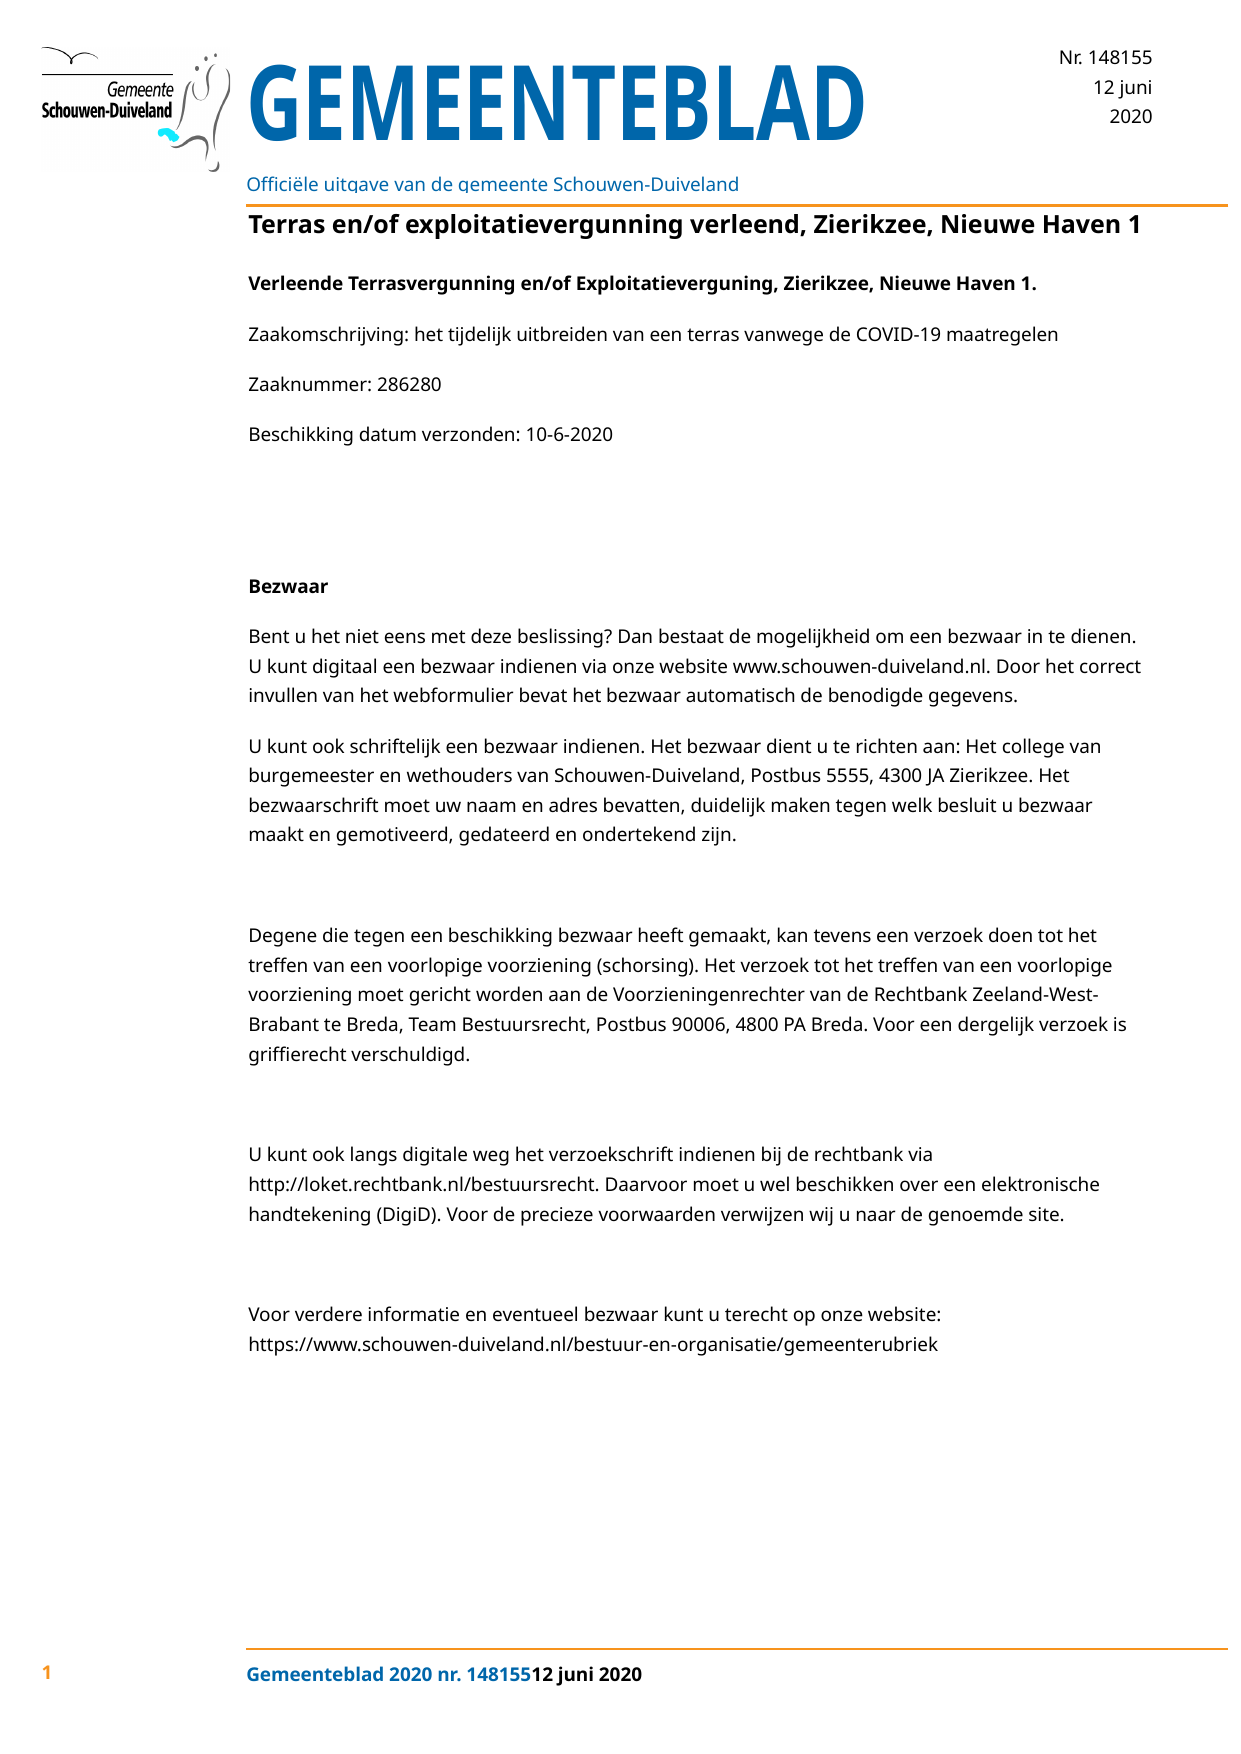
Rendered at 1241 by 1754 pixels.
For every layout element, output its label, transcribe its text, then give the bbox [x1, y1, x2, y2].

text Zaakomschrijving: het tijdelijk uitbreiden van een terras vanwege de COVID-19 maatregelen [248, 321, 1152, 346]
text Voor verdere informatie en eventueel bezwaar kunt u terecht op onze website: https://www.schouwen-duiveland.nl/bestuur-en-organisatie/gemeenterubriek [248, 1302, 1152, 1357]
text Bent u het niet eens met deze beslissing? Dan bestaat de mogelijkheid om een bezwaar in te dienen. U kunt digitaal een bezwaar indienen via onze website www.schouwen-duiveland.nl. Door het correct invullen van het webformulier bevat het bezwaar automatisch de benodigde gegevens. [248, 623, 1152, 708]
text Beschikking datum verzonden: 10-6-2020 [248, 422, 1152, 447]
text Degene die tegen een beschikking bezwaar heeft gemaakt, kan tevens een verzoek doen tot het treffen van een voorlopige voorziening (schorsing). Het verzoek tot het treffen van een voorlopige voorziening moet gericht worden aan de Voorzieningenrechter van de Rechtbank Zeeland-West-Brabant te Breda, Team Bestuursrecht, Postbus 90006, 4800 PA Breda. Voor een dergelijk verzoek is griffierecht verschuldigd. [248, 922, 1152, 1066]
text Bezwaar [248, 573, 1152, 598]
text Zaaknummer: 286280 [248, 371, 1152, 397]
text U kunt ook langs digitale weg het verzoekschrift indienen bij de rechtbank via http://loket.rechtbank.nl/bestuursrecht. Daarvoor moet u wel beschikken over een elektronische handtekening (DigiD). Voor de precieze voorwaarden verwijzen wij u naar de genoemde site. [248, 1142, 1152, 1226]
text Terras en/of exploitatievergunning verleend, Zierikzee, Nieuwe Haven 1 [248, 207, 1152, 241]
text U kunt ook schriftelijk een bezwaar indienen. Het bezwaar dient u te richten aan: Het college van burgemeester en wethouders van Schouwen-Duiveland, Postbus 5555, 4300 JA Zierikzee. Het bezwaarschrift moet uw naam en adres bevatten, duidelijk maken tegen welk besluit u bezwaar maakt en gemotiveerd, gedateerd en ondertekend zijn. [248, 733, 1152, 847]
text Verleende Terrasvergunning en/of Exploitatieverguning, Zierikzee, Nieuwe Haven 1. [248, 270, 1152, 296]
picture [41, 47, 231, 172]
